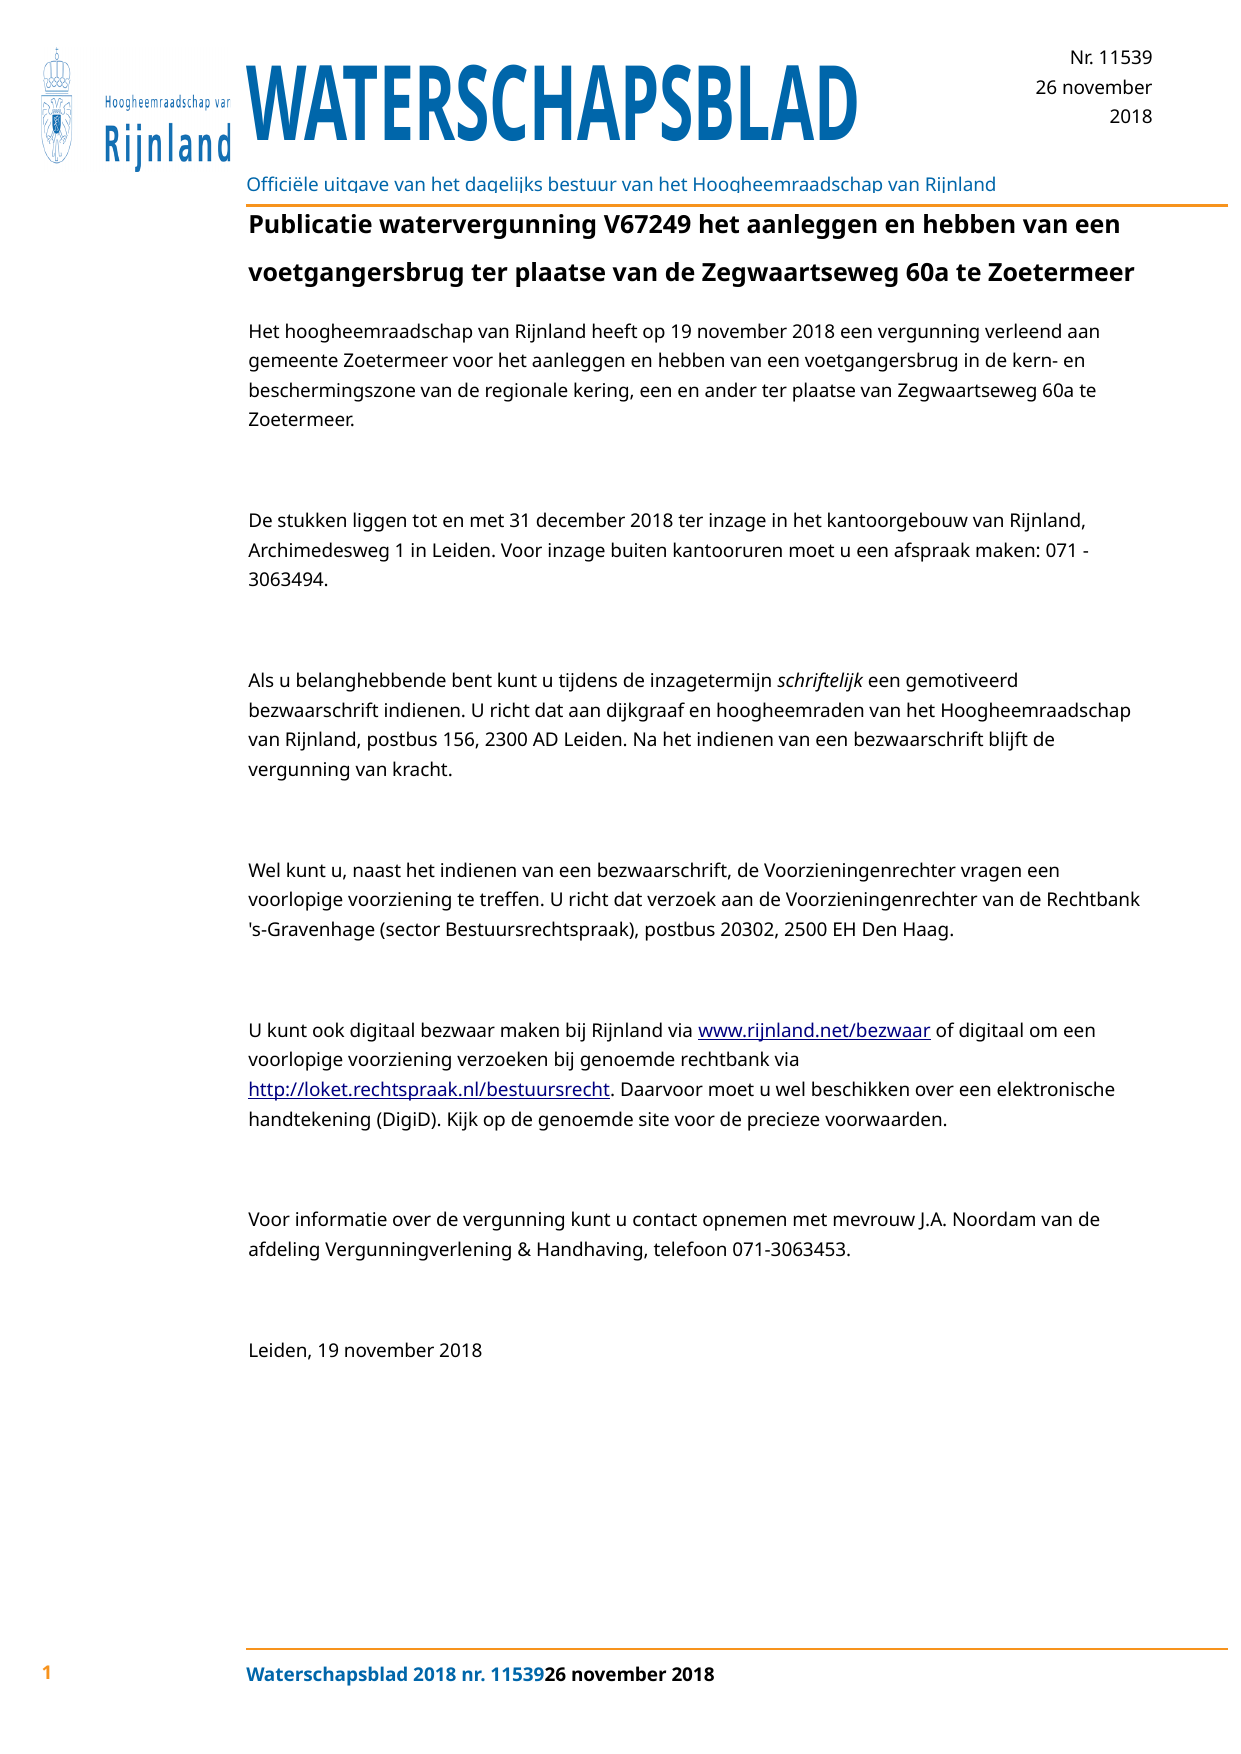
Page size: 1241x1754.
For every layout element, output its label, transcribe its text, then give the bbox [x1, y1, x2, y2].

text Het hoogheemraadschap van Rijnland heeft op 19 november 2018 een vergunning verleend aan gemeente Zoetermeer voor het aanleggen en hebben van een voetgangersbrug in de kern- en beschermingszone van de regionale kering, een en ander ter plaatse van Zegwaartseweg 60a te Zoetermeer. [248, 318, 1152, 432]
text De stukken liggen tot en met 31 december 2018 ter inzage in het kantoorgebouw van Rijnland, Archimedesweg 1 in Leiden. Voor inzage buiten kantooruren moet u een afspraak maken: 071 - 3063494. [248, 507, 1152, 592]
text U kunt ook digitaal bezwaar maken bij Rijnland via www.rijnland.net/bezwaar of digitaal om een voorlopige voorziening verzoeken bij genoemde rechtbank via http://loket.rechtspraak.nl/bestuursrecht. Daarvoor moet u wel beschikken over een elektronische handtekening (DigiD). Kijk op de genoemde site voor de precieze voorwaarden. [248, 1017, 1152, 1132]
picture [41, 47, 231, 172]
text Voor informatie over de vergunning kunt u contact opnemen met mevrouw J.A. Noordam van de afdeling Vergunningverlening & Handhaving, telefoon 071-3063453. [248, 1207, 1152, 1262]
text Wel kunt u, naast het indienen van een bezwaarschrift, de Voorzieningenrechter vragen een voorlopige voorziening te treffen. U richt dat verzoek aan de Voorzieningenrechter van de Rechtbank 's-Gravenhage (sector Bestuursrechtspraak), postbus 20302, 2500 EH Den Haag. [248, 857, 1152, 942]
text Leiden, 19 november 2018 [248, 1337, 1152, 1363]
text Publicatie watervergunning V67249 het aanleggen en hebben van een voetgangersbrug ter plaatse van de Zegwaartseweg 60a te Zoetermeer [248, 207, 1152, 288]
text Als u belanghebbende bent kunt u tijdens de inzagetermijn schriftelijk een gemotiveerd bezwaarschrift indienen. U richt dat aan dijkgraaf en hoogheemraden van het Hoogheemraadschap van Rijnland, postbus 156, 2300 AD Leiden. Na het indienen van een bezwaarschrift blijft de vergunning van kracht. [248, 667, 1152, 782]
